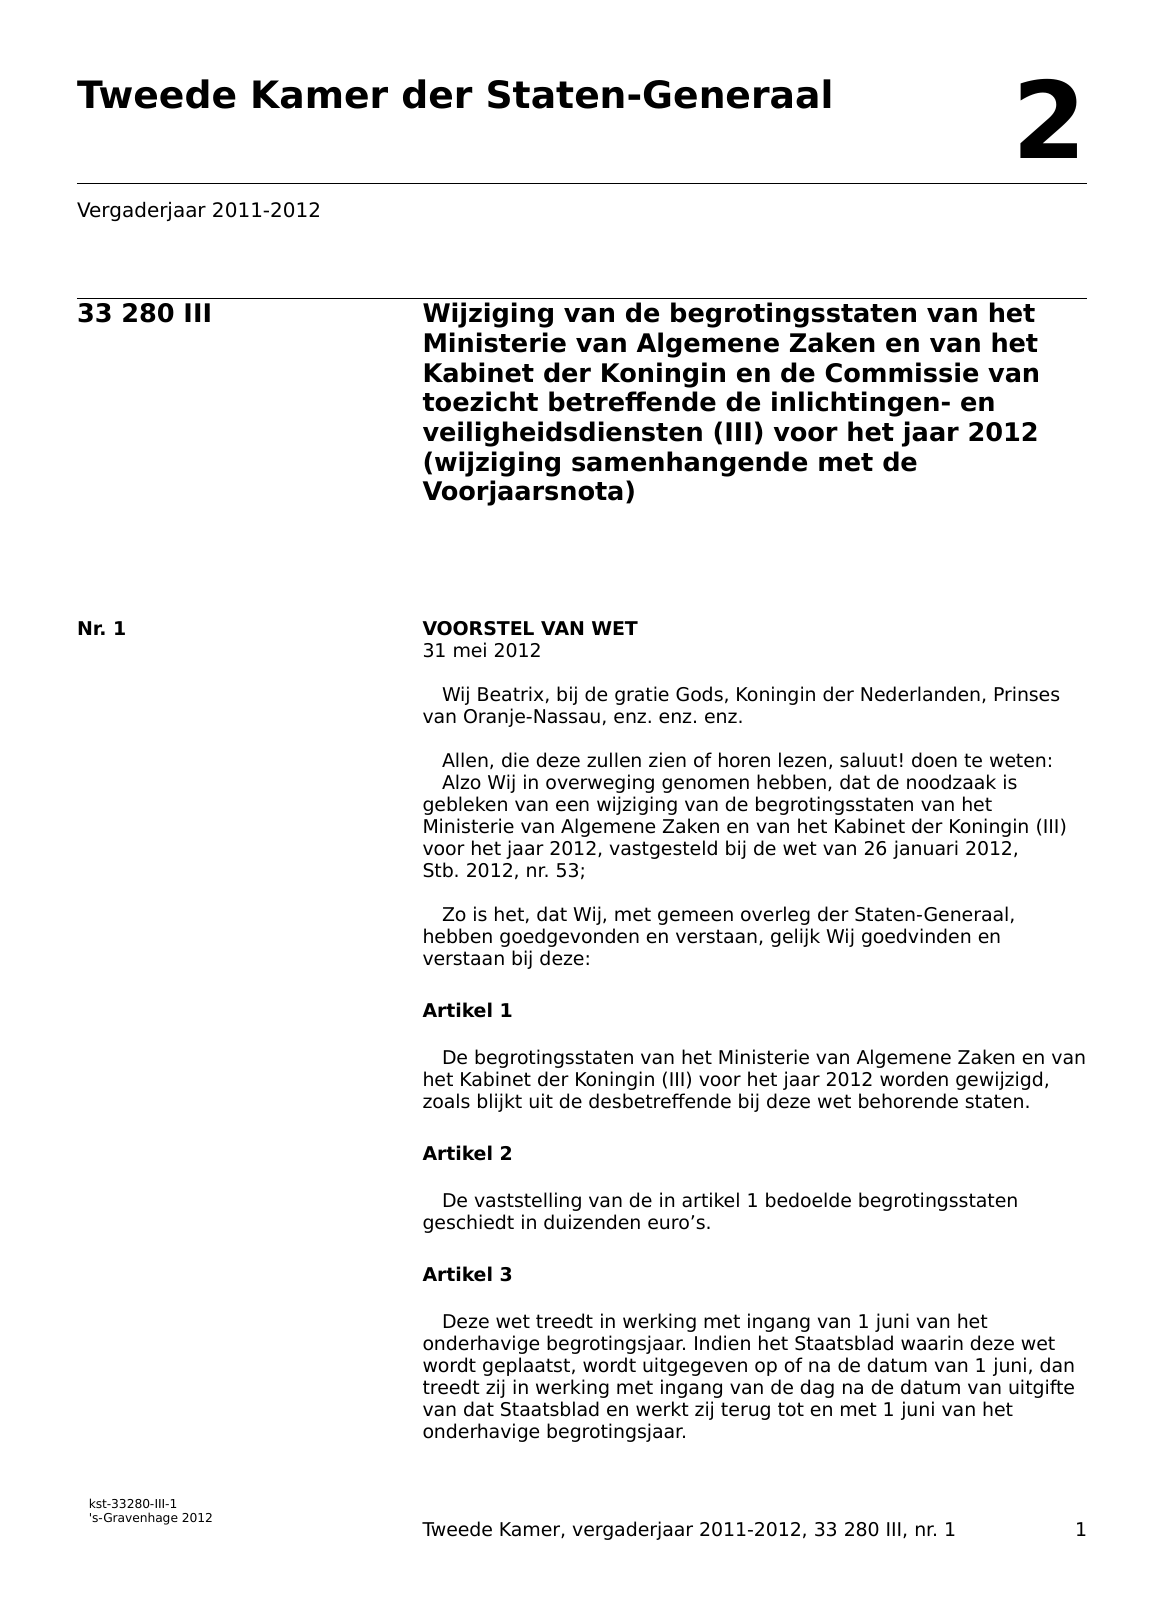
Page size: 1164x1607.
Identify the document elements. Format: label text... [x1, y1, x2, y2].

text Deze wet treedt in werking met ingang van 1 juni van het onderhavige begrotingsjaar. Indien het Staatsblad waarin deze wet wordt geplaatst, wordt uitgegeven op of na de datum van 1 juni, dan treedt zij in werking met ingang van de dag na de datum van uitgifte van dat Staatsblad en werkt zij terug tot en met 1 juni van het onderhavige begrotingsjaar. [422, 1311, 1087, 1443]
text 31 mei 2012 [422, 640, 1087, 662]
text Zo is het, dat Wij, met gemeen overleg der Staten-Generaal, hebben goedgevonden en verstaan, gelijk Wij goedvinden en verstaan bij deze: [422, 904, 1087, 970]
text 's-Gravenhage 2012 [88, 1511, 323, 1525]
subtitle Artikel 2 [422, 1143, 1087, 1165]
text Wij Beatrix, bij de gratie Gods, Koningin der Nederlanden, Prinses van Oranje-Nassau, enz. enz. enz. [422, 684, 1087, 728]
text Alzo Wij in overweging genomen hebben, dat de noodzaak is gebleken van een wijziging van de begrotingsstaten van het Ministerie van Algemene Zaken en van het Kabinet der Koningin (III) voor het jaar 2012, vastgesteld bij de wet van 26 januari 2012, Stb. 2012, nr. 53; [422, 772, 1087, 882]
subtitle 33 280 III Wijziging van de begrotingsstaten van het Ministerie van Algemene Zaken en van het Kabinet der Koningin en de Commissie van toezicht betreffende de inlichtingen- en veiligheidsdiensten (III) voor het jaar 2012 (wijziging samenhangende met de Voorjaarsnota) [77, 299, 1087, 507]
table_header Tweede Kamer der Staten-Generaal [77, 59, 886, 183]
subtitle Nr. 1 VOORSTEL VAN WET [77, 618, 1087, 640]
table_cell Vergaderjaar 2011-2012 [77, 184, 1087, 298]
table_header 2 [886, 59, 1087, 183]
text kst-33280-III-1 [88, 1497, 323, 1511]
text De vaststelling van de in artikel 1 bedoelde begrotingsstaten geschiedt in duizenden euro’s. [422, 1190, 1087, 1234]
text De begrotingsstaten van het Ministerie van Algemene Zaken en van het Kabinet der Koningin (III) voor het jaar 2012 worden gewijzigd, zoals blijkt uit de desbetreffende bij deze wet behorende staten. [422, 1047, 1087, 1113]
subtitle Artikel 1 [422, 1000, 1087, 1022]
text Allen, die deze zullen zien of horen lezen, saluut! doen te weten: [422, 750, 1087, 772]
subtitle Artikel 3 [422, 1264, 1087, 1286]
